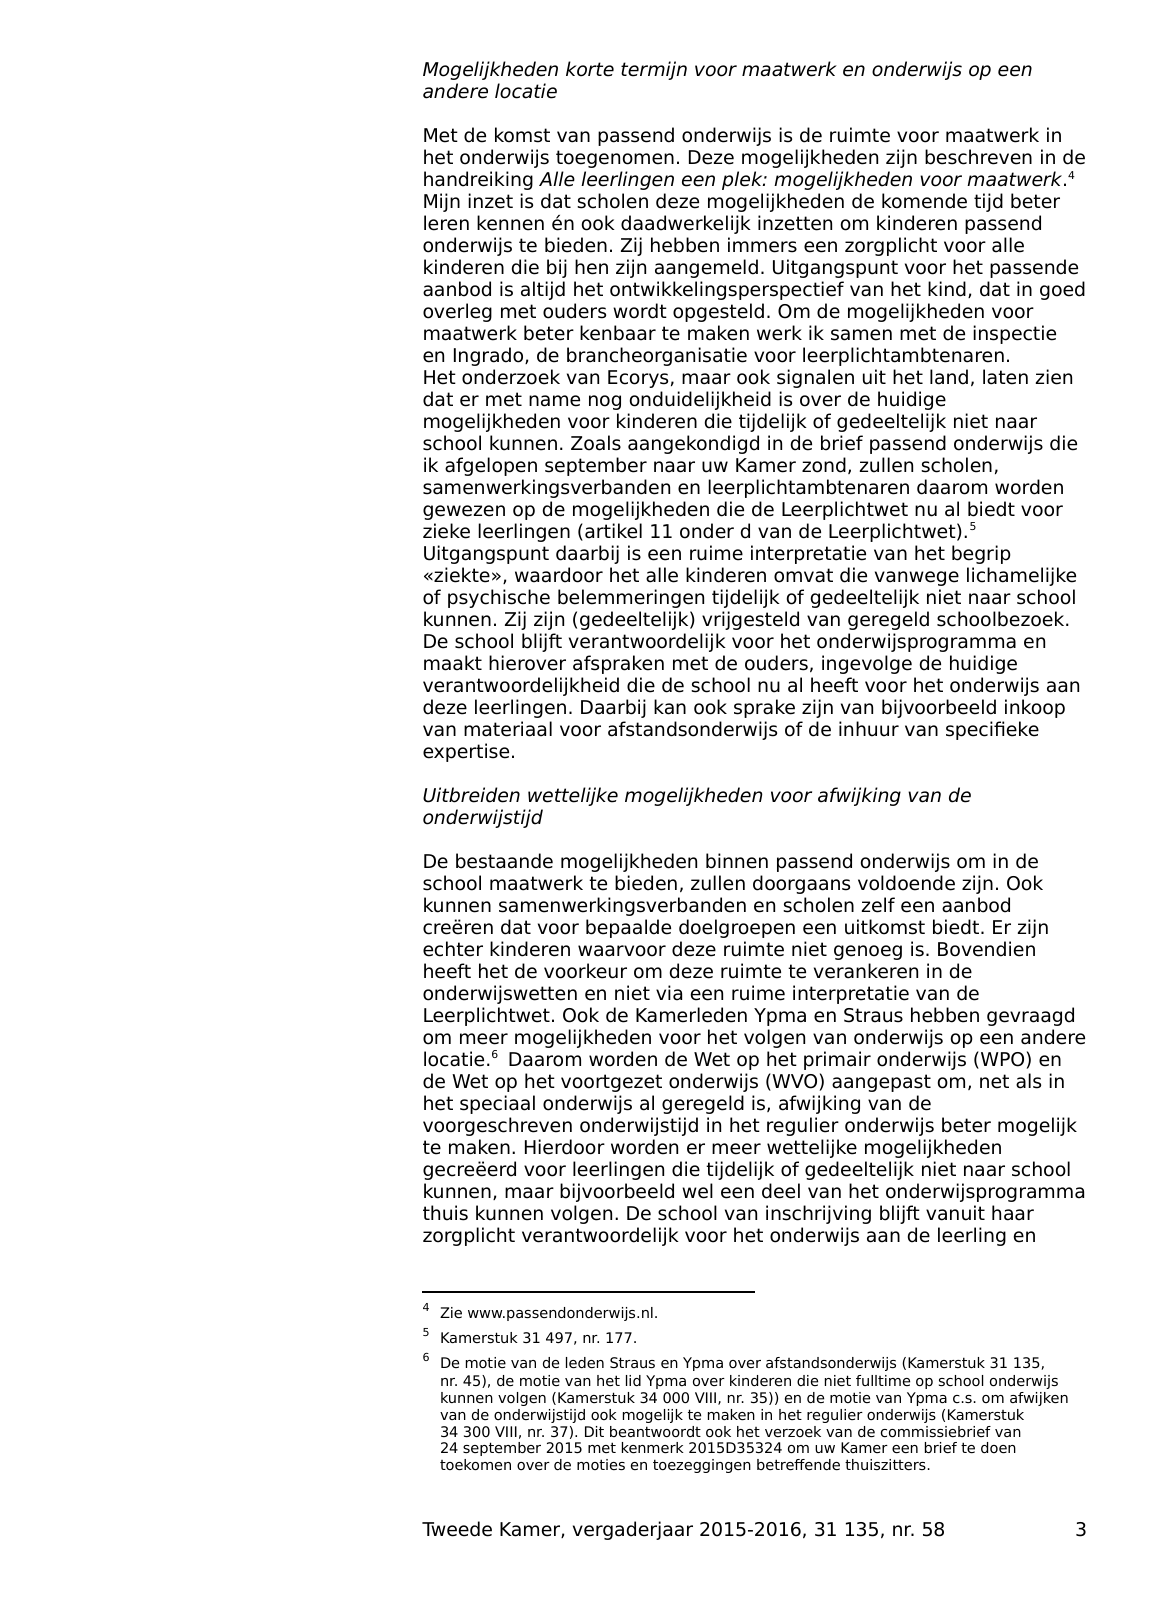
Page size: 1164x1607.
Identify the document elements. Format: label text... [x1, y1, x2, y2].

text De bestaande mogelijkheden binnen passend onderwijs om in de school maatwerk te bieden, zullen doorgaans voldoende zijn. Ook kunnen samenwerkingsverbanden en scholen zelf een aanbod creëren dat voor bepaalde doelgroepen een uitkomst biedt. Er zijn echter kinderen waarvoor deze ruimte niet genoeg is. Bovendien heeft het de voorkeur om deze ruimte te verankeren in de onderwijswetten en niet via een ruime interpretatie van de Leerplichtwet. Ook de Kamerleden Ypma en Straus hebben gevraagd om meer mogelijkheden voor het volgen van onderwijs op een andere locatie. Daarom worden de Wet op het primair onderwijs (WPO) en de Wet op het voortgezet onderwijs (WVO) aangepast om, net als in het speciaal onderwijs al geregeld is, afwijking van de voorgeschreven onderwijstijd in het regulier onderwijs beter mogelijk te maken. Hierdoor worden er meer wettelijke mogelijkheden gecreëerd voor leerlingen die tijdelijk of gedeeltelijk niet naar school kunnen, maar bijvoorbeeld wel een deel van het onderwijsprogramma thuis kunnen volgen. De school van inschrijving blijft vanuit haar zorgplicht verantwoordelijk voor het onderwijs aan de leerling en [422, 851, 1087, 1247]
text Zie www.passendonderwijs.nl. [422, 1301, 1087, 1323]
text Kamerstuk 31 497, nr. 177. [422, 1326, 1087, 1348]
text Met de komst van passend onderwijs is de ruimte voor maatwerk in het onderwijs toegenomen. Deze mogelijkheden zijn beschreven in de handreiking Alle leerlingen een plek: mogelijkheden voor maatwerk. Mijn inzet is dat scholen deze mogelijkheden de komende tijd beter leren kennen én ook daadwerkelijk inzetten om kinderen passend onderwijs te bieden. Zij hebben immers een zorgplicht voor alle kinderen die bij hen zijn aangemeld. Uitgangspunt voor het passende aanbod is altijd het ontwikkelingsperspectief van het kind, dat in goed overleg met ouders wordt opgesteld. Om de mogelijkheden voor maatwerk beter kenbaar te maken werk ik samen met de inspectie en Ingrado, de brancheorganisatie voor leerplichtambtenaren. [422, 125, 1087, 367]
subtitle Uitbreiden wettelijke mogelijkheden voor afwijking van de onderwijstijd [422, 785, 1087, 829]
subtitle Mogelijkheden korte termijn voor maatwerk en onderwijs op een andere locatie [422, 59, 1087, 103]
text De motie van de leden Straus en Ypma over afstandsonderwijs (Kamerstuk 31 135, nr. 45), de motie van het lid Ypma over kinderen die niet fulltime op school onderwijs kunnen volgen (Kamerstuk 34 000 VIII, nr. 35)) en de motie van Ypma c.s. om afwijken van de onderwijstijd ook mogelijk te maken in het regulier onderwijs (Kamerstuk 34 300 VIII, nr. 37). Dit beantwoordt ook het verzoek van de commissiebrief van 24 september 2015 met kenmerk 2015D35324 om uw Kamer een brief te doen toekomen over de moties en toezeggingen betreffende thuiszitters. [422, 1351, 1087, 1474]
text Het onderzoek van Ecorys, maar ook signalen uit het land, laten zien dat er met name nog onduidelijkheid is over de huidige mogelijkheden voor kinderen die tijdelijk of gedeeltelijk niet naar school kunnen. Zoals aangekondigd in de brief passend onderwijs die ik afgelopen september naar uw Kamer zond, zullen scholen, samenwerkingsverbanden en leerplichtambtenaren daarom worden gewezen op de mogelijkheden die de Leerplichtwet nu al biedt voor zieke leerlingen (artikel 11 onder d van de Leerplichtwet). Uitgangspunt daarbij is een ruime interpretatie van het begrip «ziekte», waardoor het alle kinderen omvat die vanwege lichamelijke of psychische belemmeringen tijdelijk of gedeeltelijk niet naar school kunnen. Zij zijn (gedeeltelijk) vrijgesteld van geregeld schoolbezoek. De school blijft verantwoordelijk voor het onderwijsprogramma en maakt hierover afspraken met de ouders, ingevolge de huidige verantwoordelijkheid die de school nu al heeft voor het onderwijs aan deze leerlingen. Daarbij kan ook sprake zijn van bijvoorbeeld inkoop van materiaal voor afstandsonderwijs of de inhuur van specifieke expertise. [422, 367, 1087, 763]
